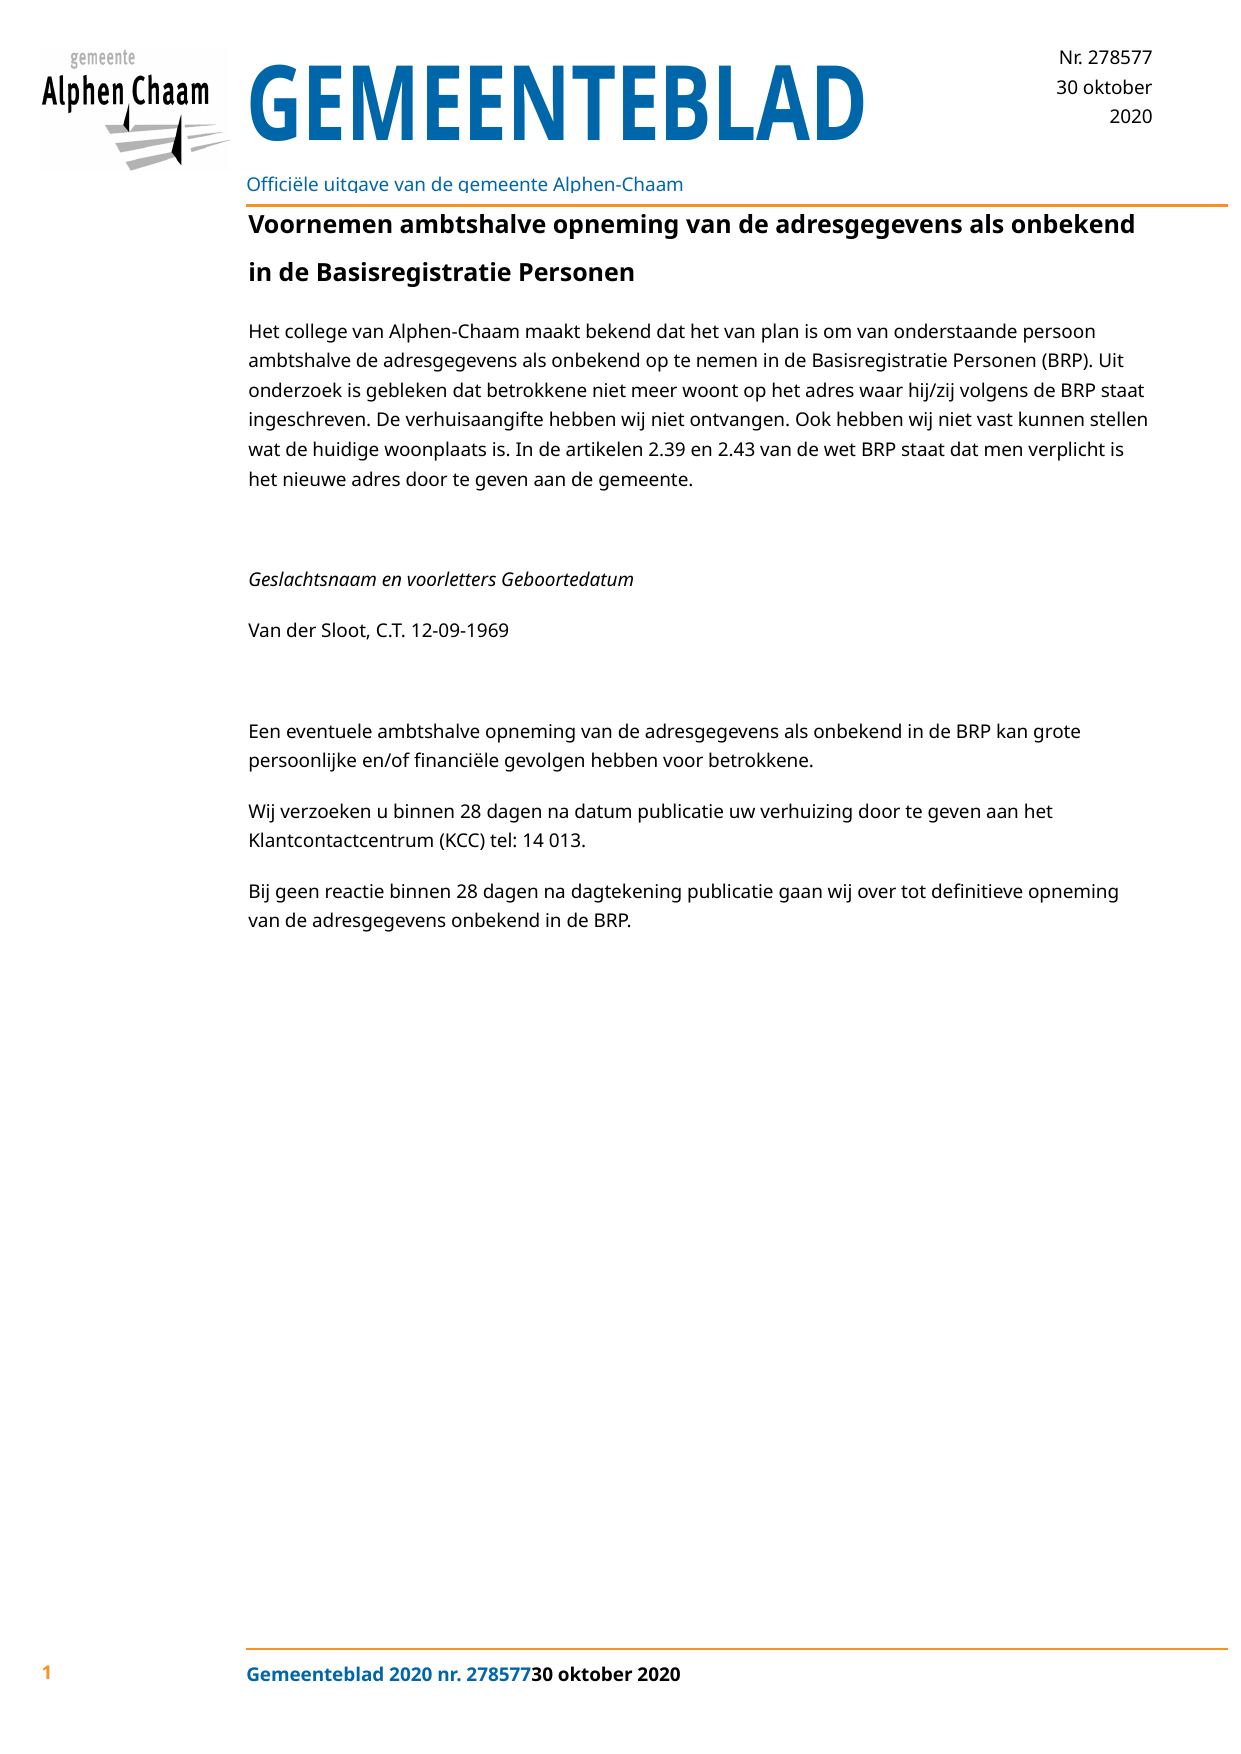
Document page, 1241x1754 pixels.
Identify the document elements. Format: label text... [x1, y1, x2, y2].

text Van der Sloot, C.T. 12-09-1969 [248, 617, 1152, 643]
text Bij geen reactie binnen 28 dagen na dagtekening publicatie gaan wij over tot definitieve opneming van de adresgegevens onbekend in de BRP. [248, 878, 1152, 933]
text Het college van Alphen-Chaam maakt bekend dat het van plan is om van onderstaande persoon ambtshalve de adresgegevens als onbekend op te nemen in de Basisregistratie Personen (BRP). Uit onderzoek is gebleken dat betrokkene niet meer woont op het adres waar hij/zij volgens de BRP staat ingeschreven. De verhuisaangifte hebben wij niet ontvangen. Ook hebben wij niet vast kunnen stellen wat de huidige woonplaats is. In de artikelen 2.39 en 2.43 van de wet BRP staat dat men verplicht is het nieuwe adres door te geven aan de gemeente. [248, 318, 1152, 492]
text Een eventuele ambtshalve opneming van de adresgegevens als onbekend in de BRP kan grote persoonlijke en/of financiële gevolgen hebben voor betrokkene. [248, 718, 1152, 773]
text Geslachtsnaam en voorletters Geboortedatum [248, 567, 1152, 592]
text Voornemen ambtshalve opneming van de adresgegevens als onbekend in de Basisregistratie Personen [248, 207, 1152, 288]
text Wij verzoeken u binnen 28 dagen na datum publicatie uw verhuizing door te geven aan het Klantcontactcentrum (KCC) tel: 14 013. [248, 798, 1152, 853]
picture [41, 47, 231, 172]
